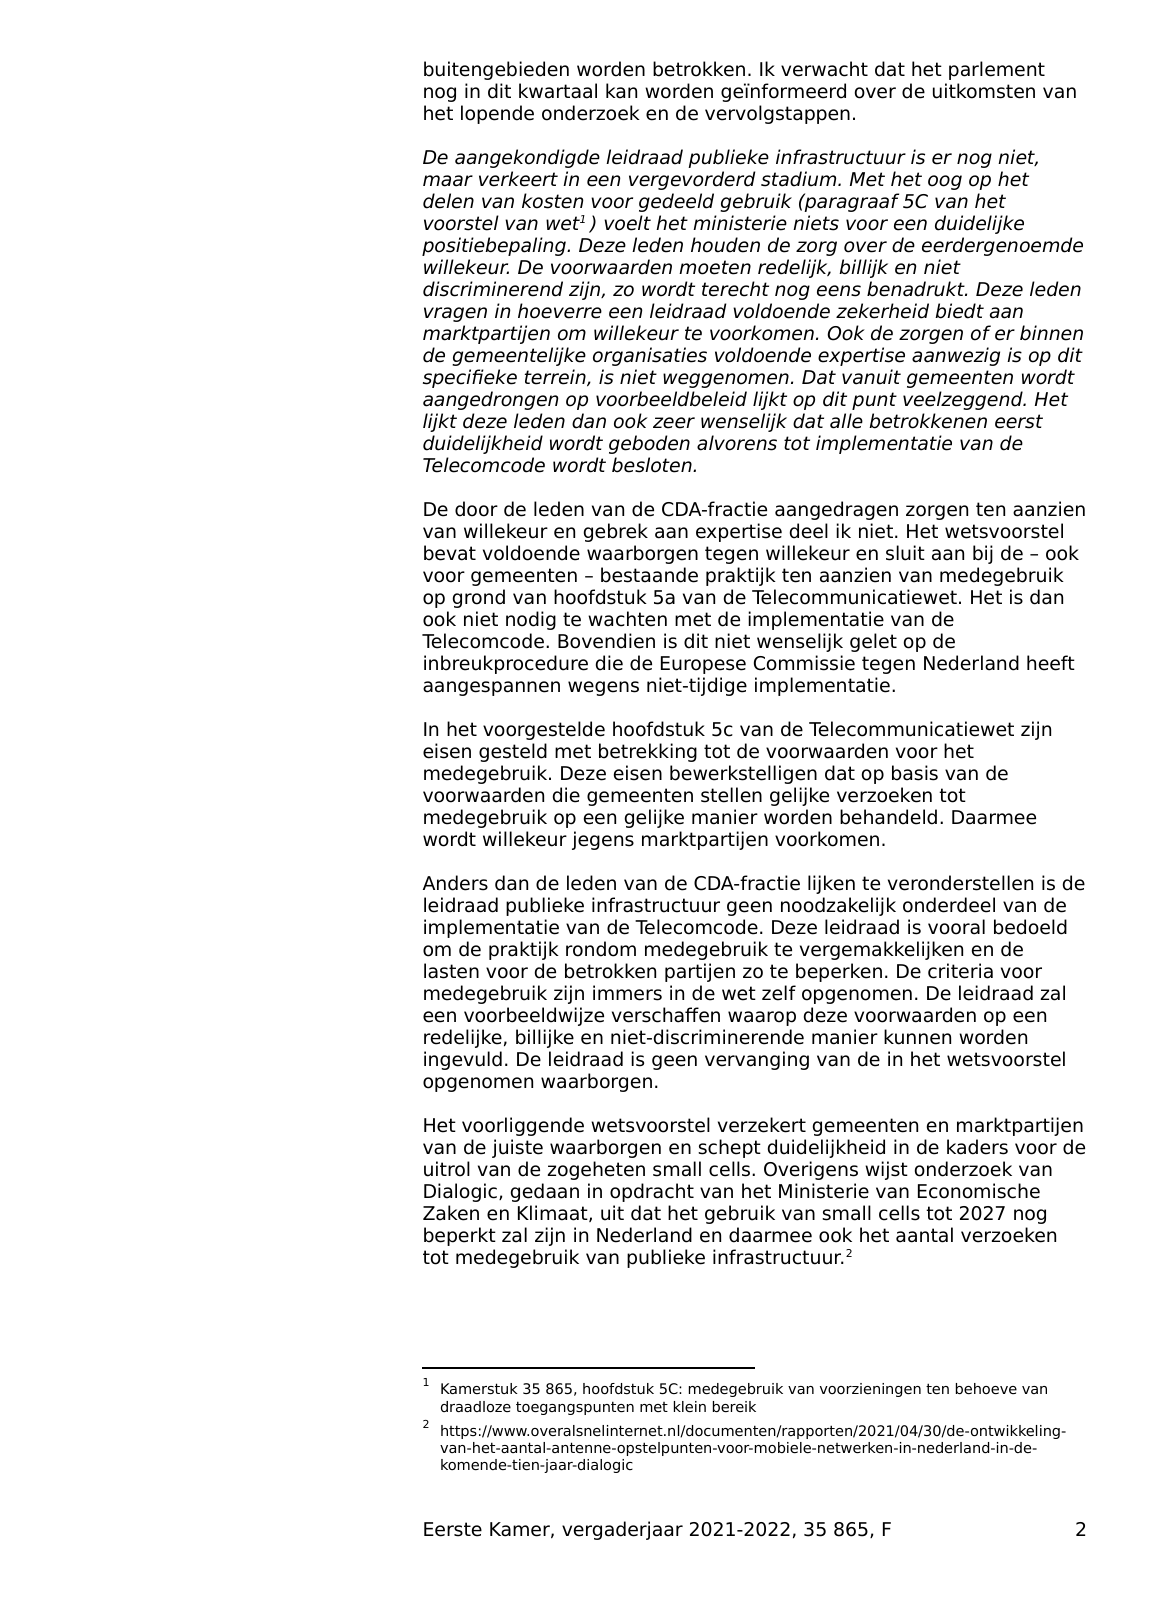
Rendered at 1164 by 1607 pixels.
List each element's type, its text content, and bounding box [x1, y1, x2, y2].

text buitengebieden worden betrokken. Ik verwacht dat het parlement nog in dit kwartaal kan worden geïnformeerd over de uitkomsten van het lopende onderzoek en de vervolgstappen. [422, 59, 1087, 125]
text Anders dan de leden van de CDA-fractie lijken te veronderstellen is de leidraad publieke infrastructuur geen noodzakelijk onderdeel van de implementatie van de Telecomcode. Deze leidraad is vooral bedoeld om de praktijk rondom medegebruik te vergemakkelijken en de lasten voor de betrokken partijen zo te beperken. De criteria voor medegebruik zijn immers in de wet zelf opgenomen. De leidraad zal een voorbeeldwijze verschaffen waarop deze voorwaarden op een redelijke, billijke en niet-discriminerende manier kunnen worden ingevuld. De leidraad is geen vervanging van de in het wetsvoorstel opgenomen waarborgen. [422, 873, 1087, 1093]
text In het voorgestelde hoofdstuk 5c van de Telecommunicatiewet zijn eisen gesteld met betrekking tot de voorwaarden voor het medegebruik. Deze eisen bewerkstelligen dat op basis van de voorwaarden die gemeenten stellen gelijke verzoeken tot medegebruik op een gelijke manier worden behandeld. Daarmee wordt willekeur jegens marktpartijen voorkomen. [422, 719, 1087, 851]
text https://www.overalsnelinternet.nl/documenten/rapporten/2021/04/30/de-ontwikkeling-van-het-aantal-antenne-opstelpunten-voor-mobiele-netwerken-in-nederland-in-de-komende-tien-jaar-dialogic [422, 1418, 1087, 1474]
text De aangekondigde leidraad publieke infrastructuur is er nog niet, maar verkeert in een vergevorderd stadium. Met het oog op het delen van kosten voor gedeeld gebruik (paragraaf 5C van het voorstel van wet) voelt het ministerie niets voor een duidelijke positiebepaling. Deze leden houden de zorg over de eerdergenoemde willekeur. De voorwaarden moeten redelijk, billijk en niet discriminerend zijn, zo wordt terecht nog eens benadrukt. Deze leden vragen in hoeverre een leidraad voldoende zekerheid biedt aan marktpartijen om willekeur te voorkomen. Ook de zorgen of er binnen de gemeentelijke organisaties voldoende expertise aanwezig is op dit specifieke terrein, is niet weggenomen. Dat vanuit gemeenten wordt aangedrongen op voorbeeldbeleid lijkt op dit punt veelzeggend. Het lijkt deze leden dan ook zeer wenselijk dat alle betrokkenen eerst duidelijkheid wordt geboden alvorens tot implementatie van de Telecomcode wordt besloten. [422, 147, 1087, 477]
text Het voorliggende wetsvoorstel verzekert gemeenten en marktpartijen van de juiste waarborgen en schept duidelijkheid in de kaders voor de uitrol van de zogeheten small cells. Overigens wijst onderzoek van Dialogic, gedaan in opdracht van het Ministerie van Economische Zaken en Klimaat, uit dat het gebruik van small cells tot 2027 nog beperkt zal zijn in Nederland en daarmee ook het aantal verzoeken tot medegebruik van publieke infrastructuur. [422, 1115, 1087, 1269]
text De door de leden van de CDA-fractie aangedragen zorgen ten aanzien van willekeur en gebrek aan expertise deel ik niet. Het wetsvoorstel bevat voldoende waarborgen tegen willekeur en sluit aan bij de – ook voor gemeenten – bestaande praktijk ten aanzien van medegebruik op grond van hoofdstuk 5a van de Telecommunicatiewet. Het is dan ook niet nodig te wachten met de implementatie van de Telecomcode. Bovendien is dit niet wenselijk gelet op de inbreukprocedure die de Europese Commissie tegen Nederland heeft aangespannen wegens niet-tijdige implementatie. [422, 499, 1087, 697]
text Kamerstuk 35 865, hoofdstuk 5C: medegebruik van voorzieningen ten behoeve van draadloze toegangspunten met klein bereik [422, 1377, 1087, 1416]
